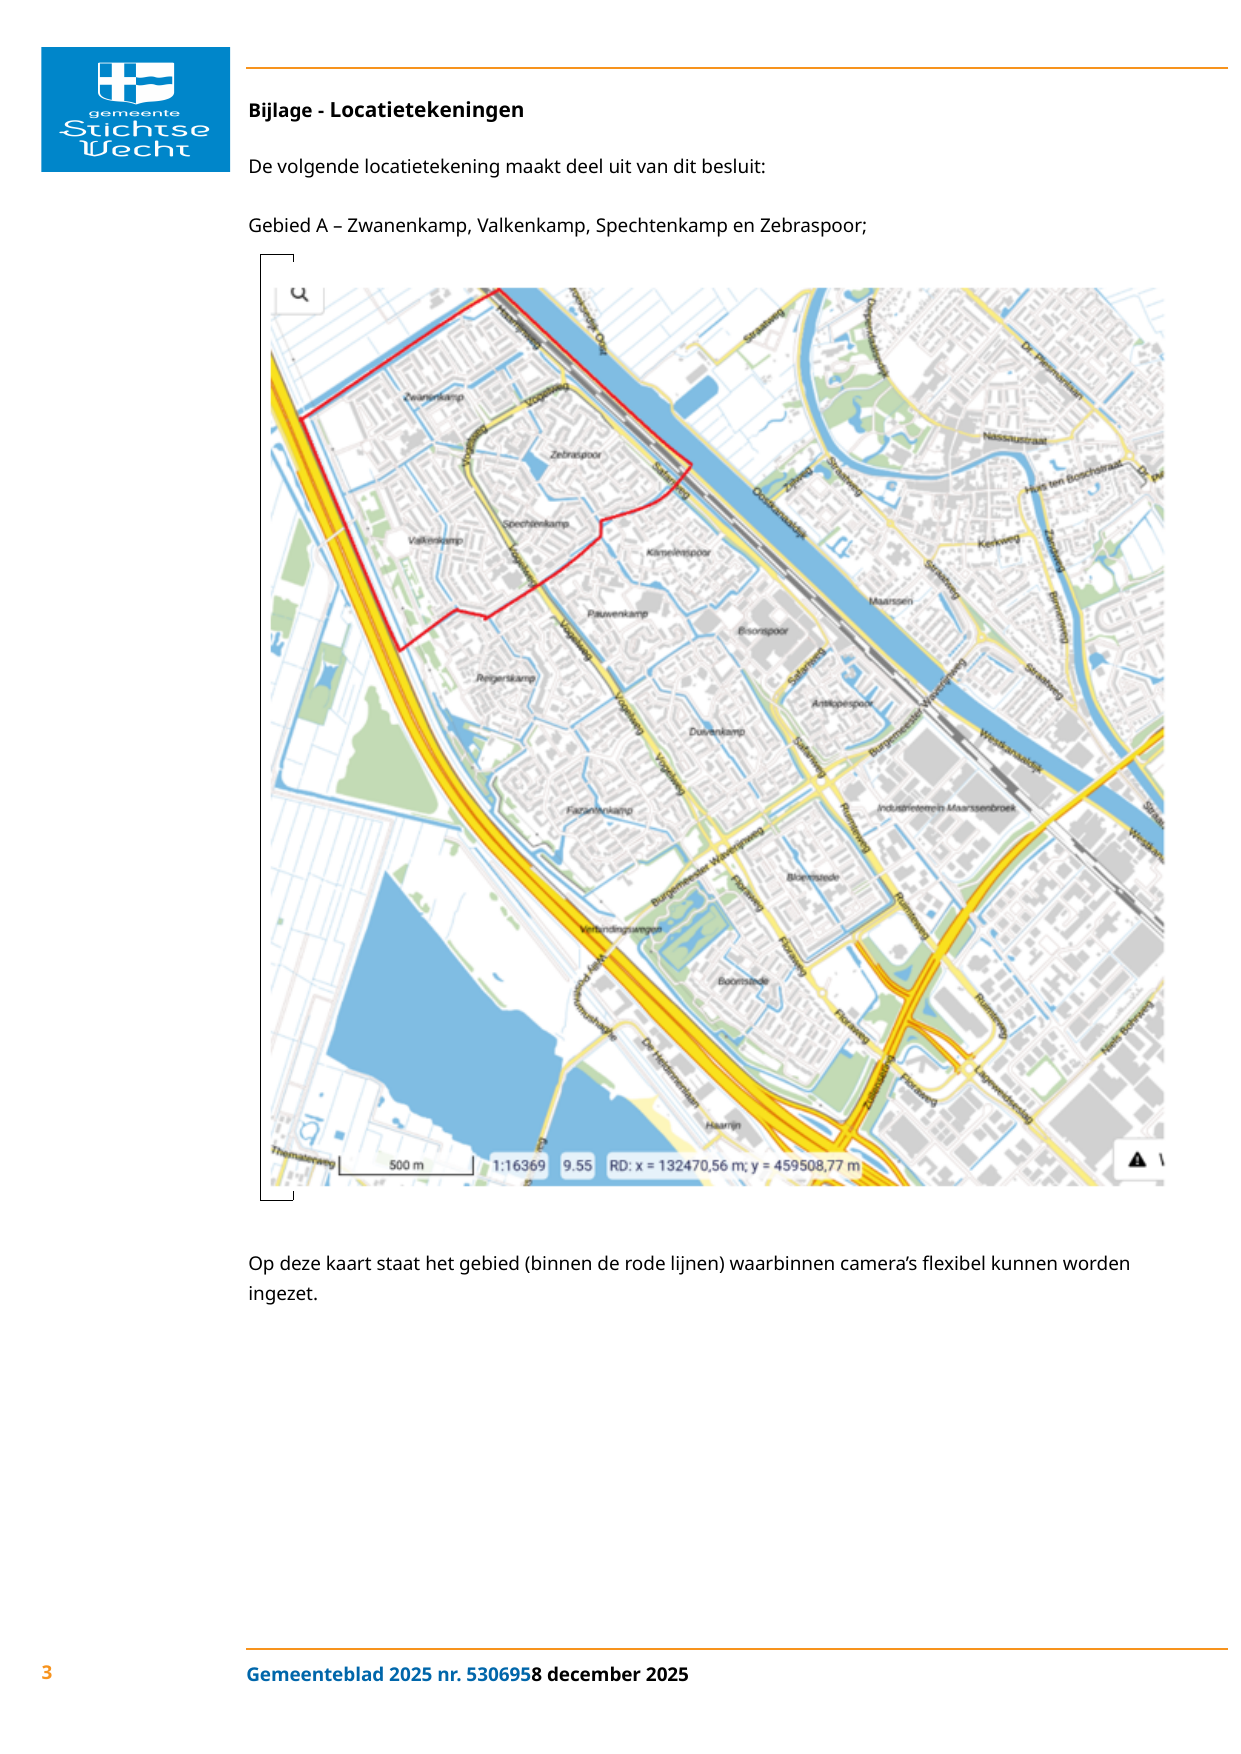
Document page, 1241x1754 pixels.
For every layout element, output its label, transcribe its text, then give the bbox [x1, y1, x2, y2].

text De volgende locatietekening maakt deel uit van dit besluit: [248, 153, 1152, 179]
picture [137, 63, 174, 103]
text Gebied A – Zwanenkamp, Valkenkamp, Spechtenkamp en Zebraspoor; [248, 212, 1152, 238]
picture [268, 262, 1173, 1191]
text Bijlage - Locatietekeningen [248, 95, 1152, 123]
text Op deze kaart staat het gebied (binnen de rode lijnen) waarbinnen camera’s flexibel kunnen worden ingezet. [248, 1251, 1152, 1306]
picture [99, 63, 135, 101]
